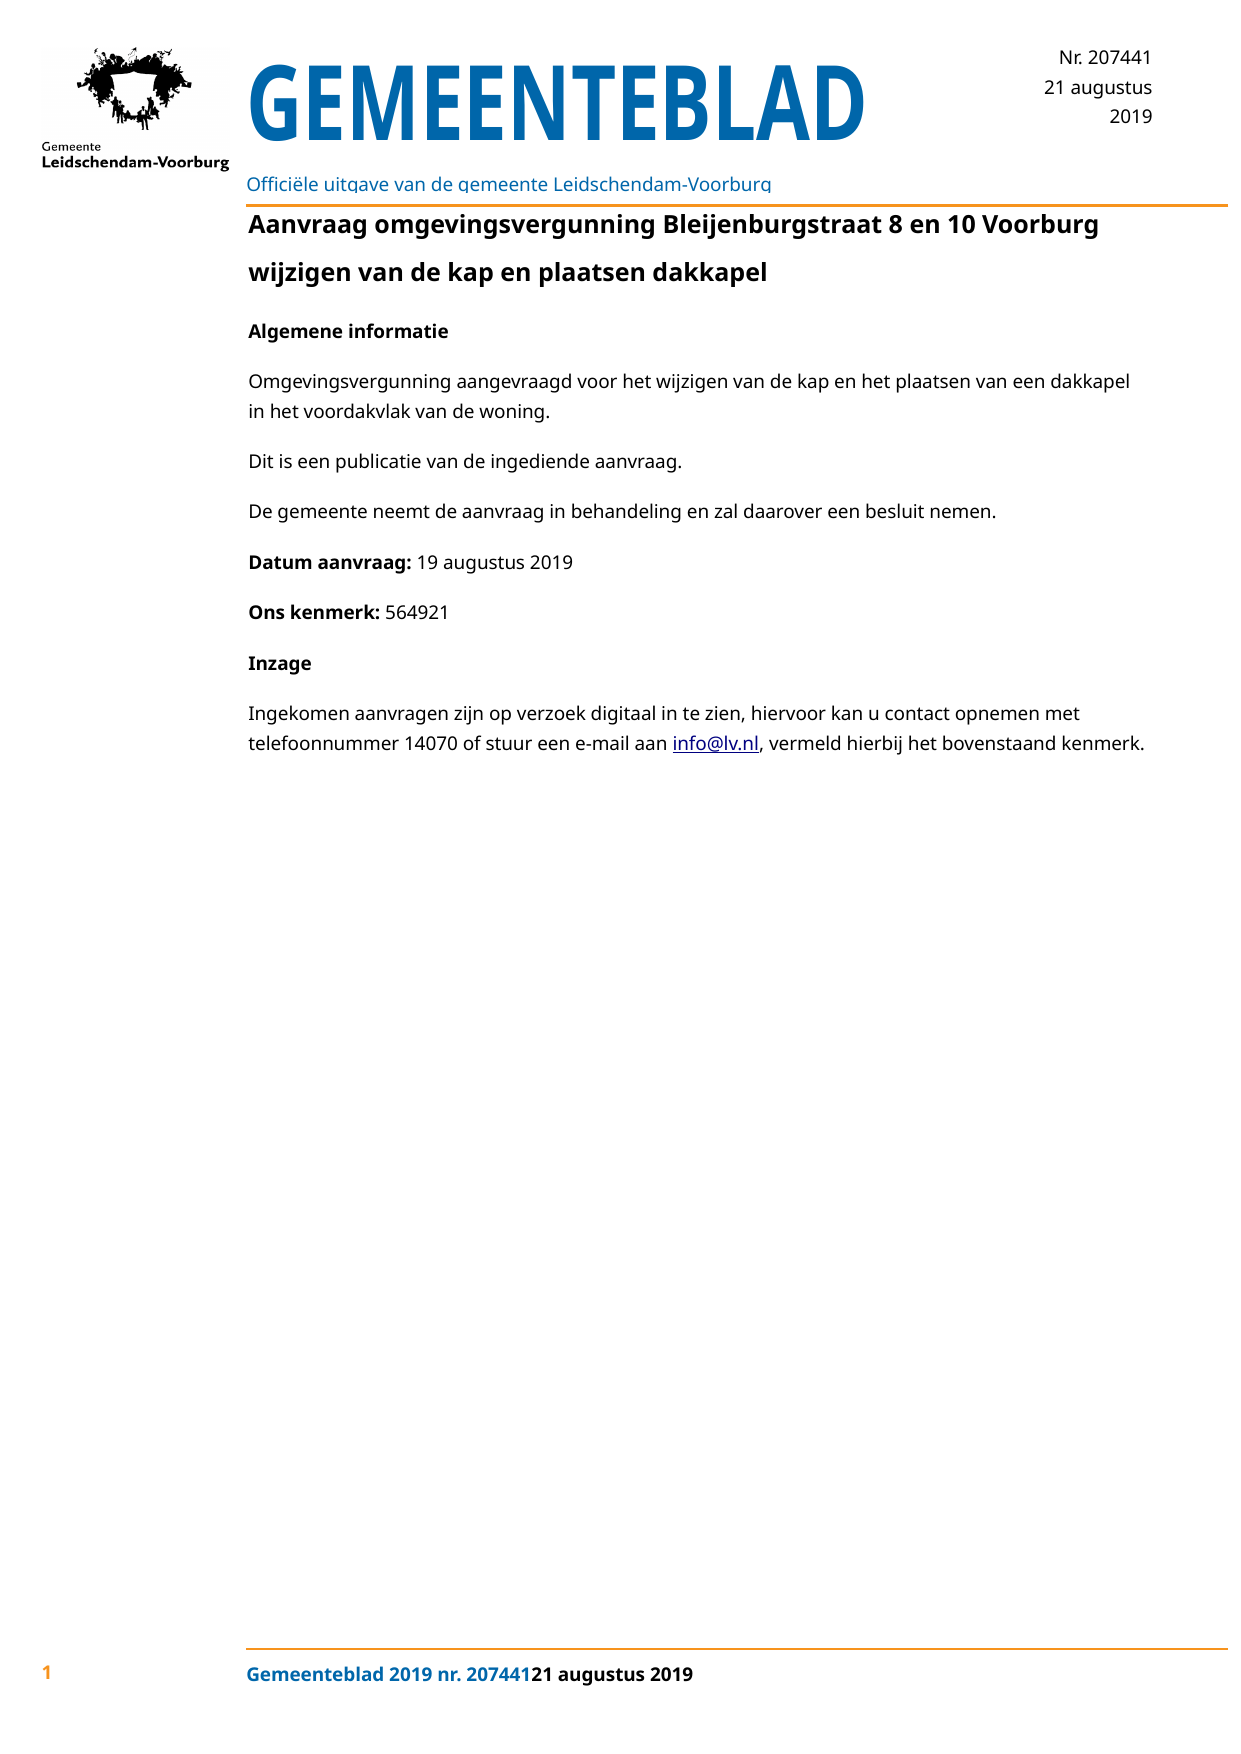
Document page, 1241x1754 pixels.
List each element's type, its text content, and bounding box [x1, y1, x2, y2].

text Aanvraag omgevingsvergunning Bleijenburgstraat 8 en 10 Voorburg wijzigen van de kap en plaatsen dakkapel [248, 207, 1152, 288]
picture [41, 47, 231, 172]
text Datum aanvraag: 19 augustus 2019 [248, 549, 1152, 575]
text Inzage [248, 650, 1152, 676]
text Omgevingsvergunning aangevraagd voor het wijzigen van de kap en het plaatsen van een dakkapel in het voordakvlak van de woning. [248, 368, 1152, 424]
text Algemene informatie [248, 318, 1152, 344]
text Ons kenmerk: 564921 [248, 599, 1152, 625]
text De gemeente neemt de aanvraag in behandeling en zal daarover een besluit nemen. [248, 499, 1152, 524]
text Dit is een publicatie van de ingediende aanvraag. [248, 448, 1152, 474]
text Ingekomen aanvragen zijn op verzoek digitaal in te zien, hiervoor kan u contact opnemen met telefoonnummer 14070 of stuur een e-mail aan info@lv.nl, vermeld hierbij het bovenstaand kenmerk. [248, 700, 1152, 756]
